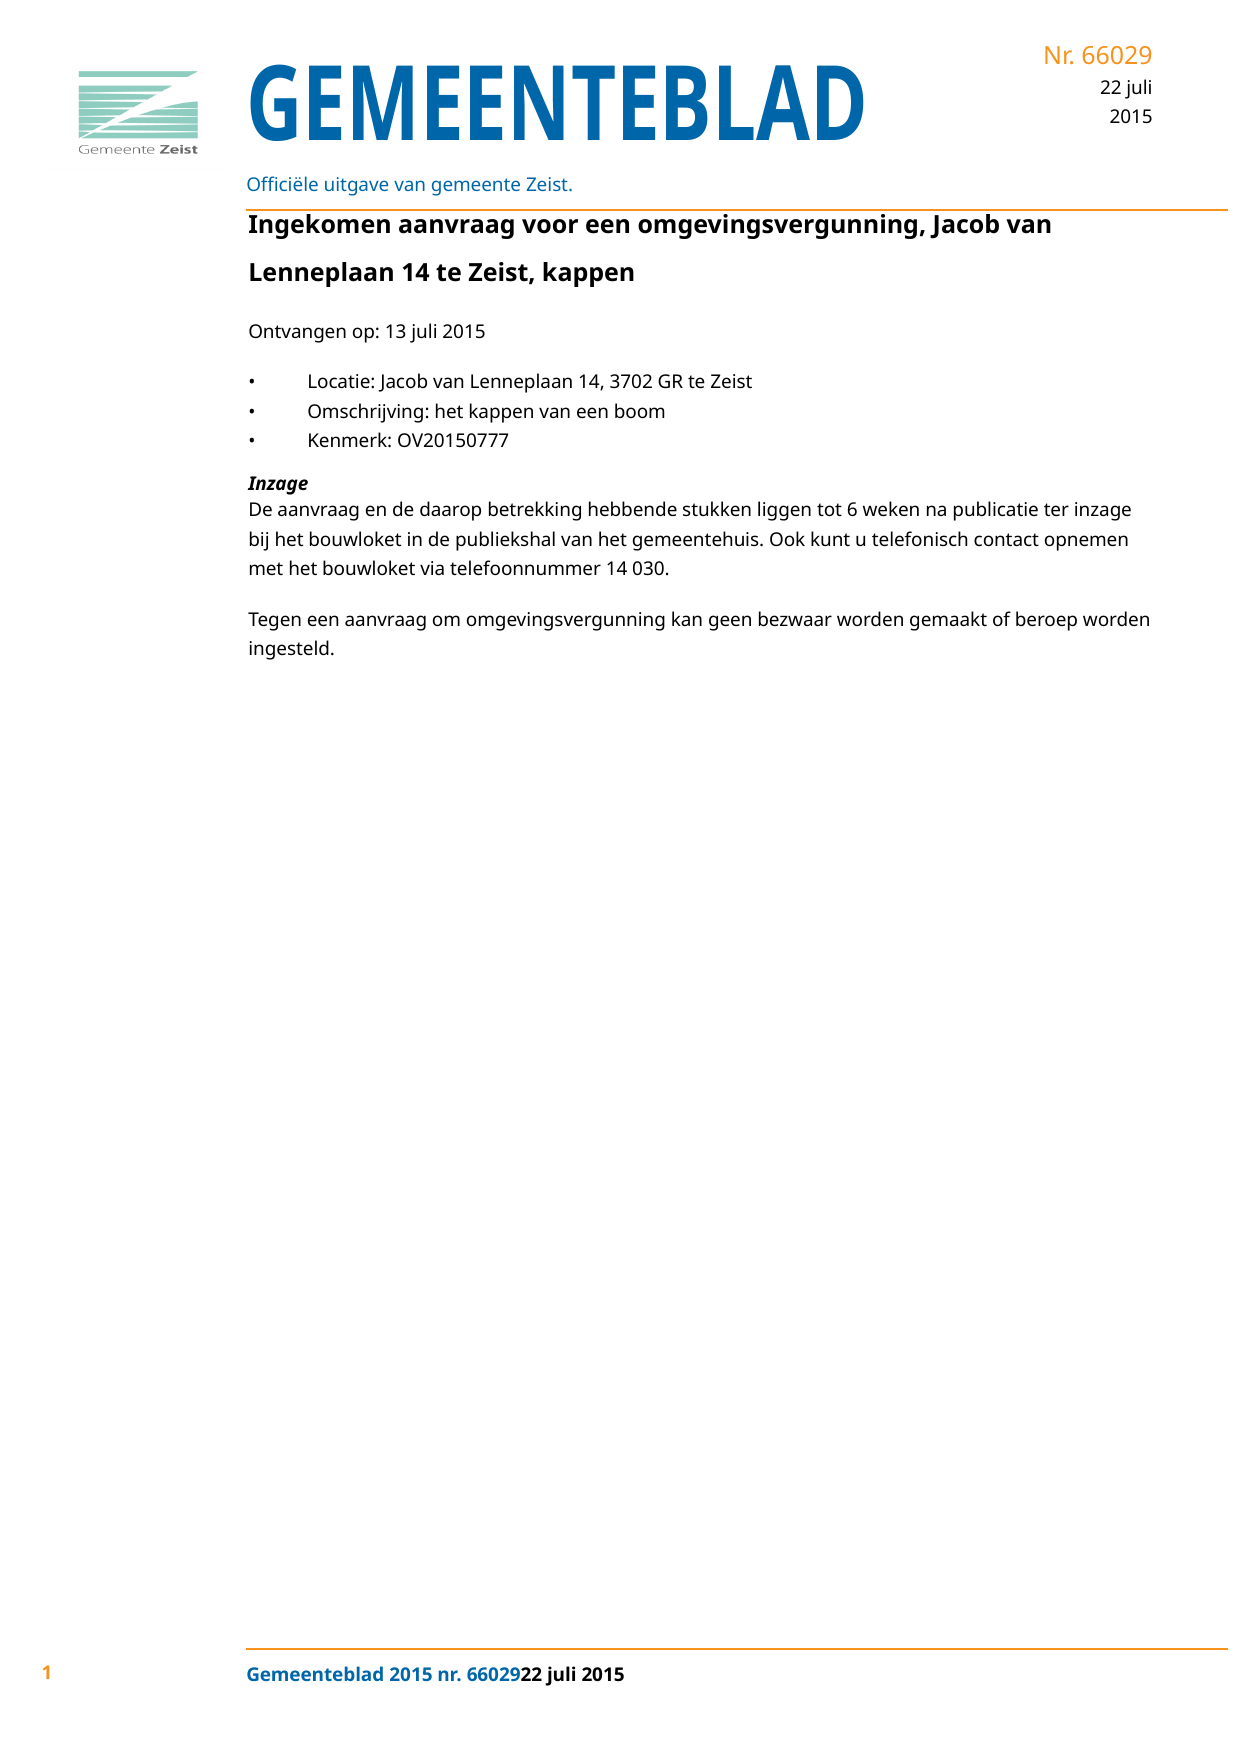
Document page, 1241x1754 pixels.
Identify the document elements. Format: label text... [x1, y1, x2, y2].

picture [41, 47, 231, 172]
text Ontvangen op: 13 juli 2015 [248, 318, 1152, 344]
text De aanvraag en de daarop betrekking hebbende stukken liggen tot 6 weken na publicatie ter inzage bij het bouwloket in de publiekshal van het gemeentehuis. Ook kunt u telefonisch contact opnemen met het bouwloket via telefoonnummer 14 030. [248, 496, 1152, 581]
text Inzage [248, 471, 1152, 496]
text Ingekomen aanvraag voor een omgevingsvergunning, Jacob van Lenneplaan 14 te Zeist, kappen [248, 211, 1152, 288]
list Locatie: Jacob van Lenneplaan 14, 3702 GR te Zeist [248, 368, 1152, 394]
list Kenmerk: OV20150777 [248, 427, 1152, 453]
list Omschrijving: het kappen van een boom [248, 398, 1152, 424]
text Tegen een aanvraag om omgevingsvergunning kan geen bezwaar worden gemaakt of beroep worden ingesteld. [248, 606, 1152, 661]
